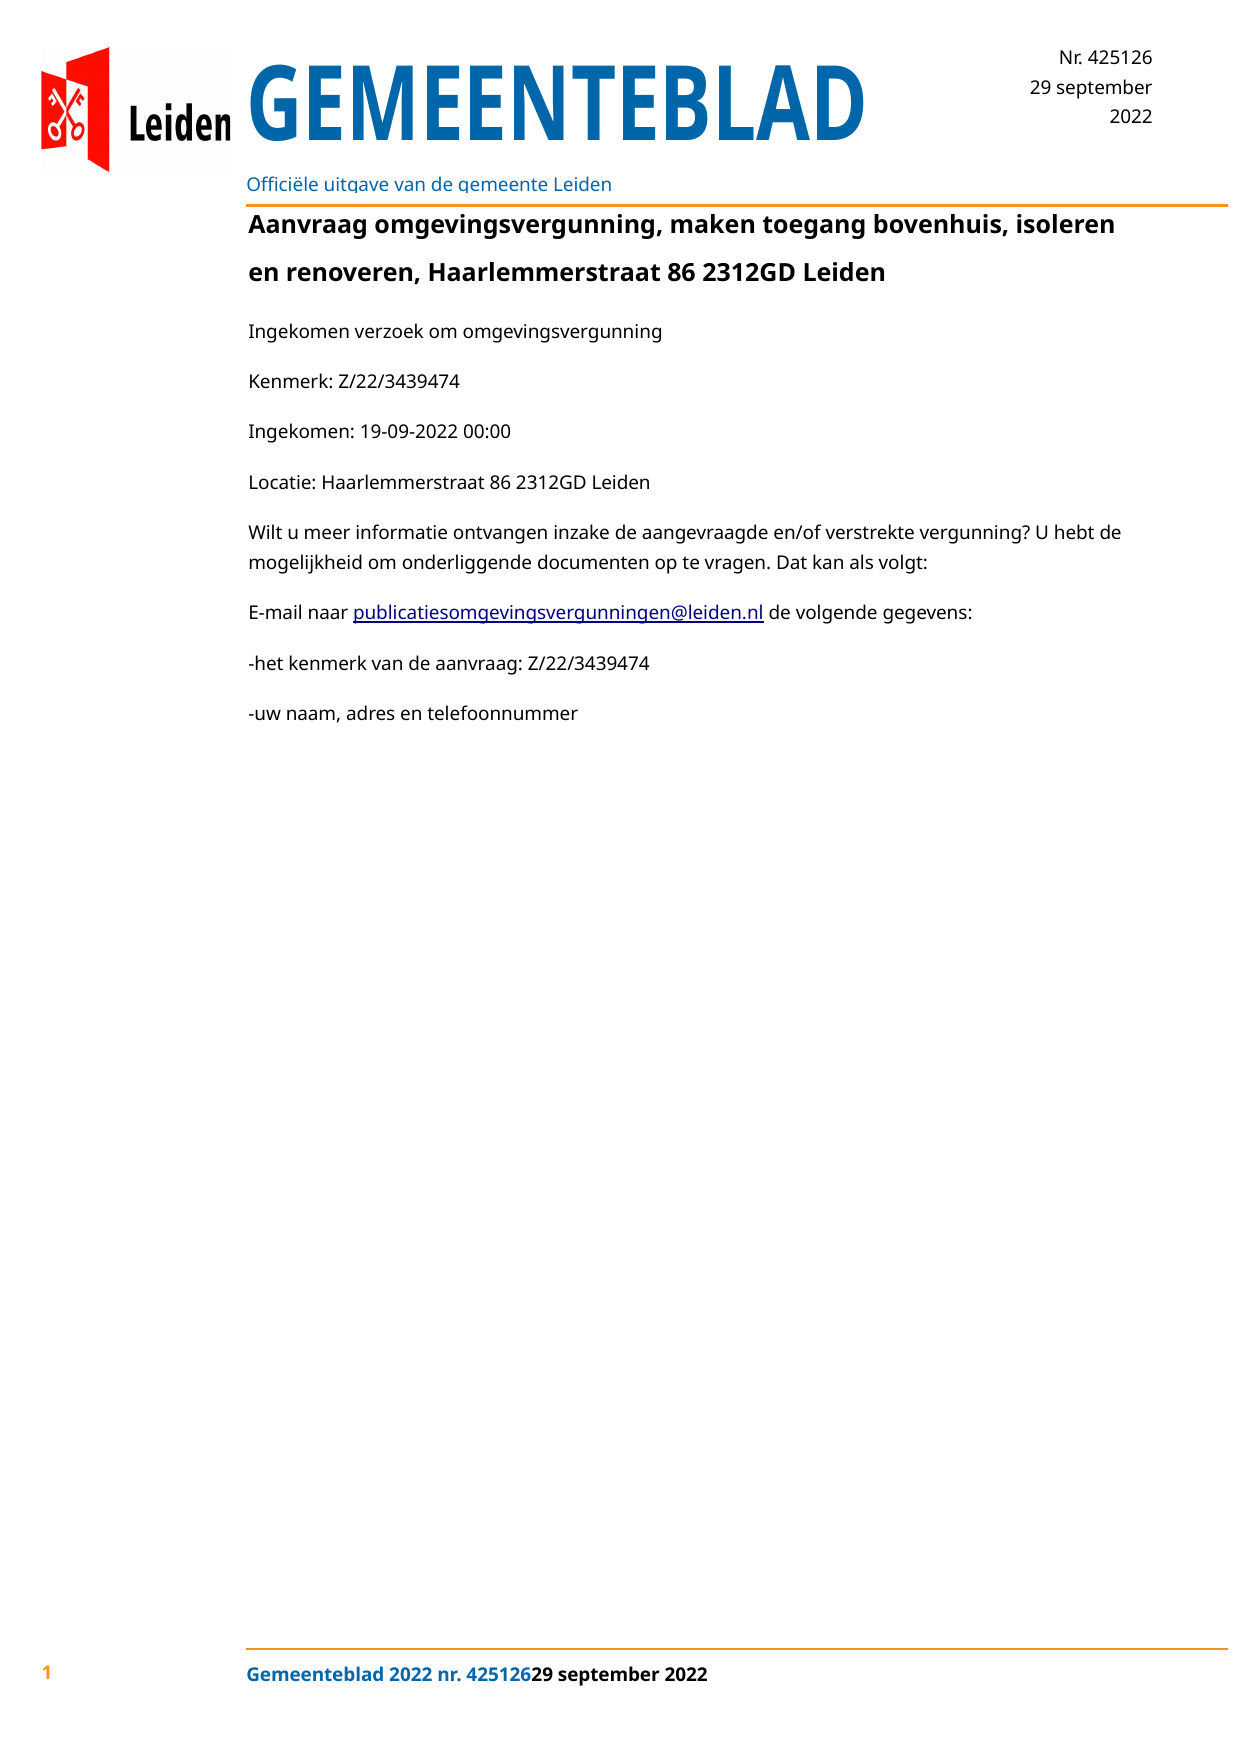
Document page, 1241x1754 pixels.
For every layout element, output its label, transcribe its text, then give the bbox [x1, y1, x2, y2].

text Kenmerk: Z/22/3439474 [248, 368, 1152, 394]
text Wilt u meer informatie ontvangen inzake de aangevraagde en/of verstrekte vergunning? U hebt de mogelijkheid om onderliggende documenten op te vragen. Dat kan als volgt: [248, 519, 1152, 575]
text E-mail naar publicatiesomgevingsvergunningen@leiden.nl de volgende gegevens: [248, 599, 1152, 625]
text Locatie: Haarlemmerstraat 86 2312GD Leiden [248, 469, 1152, 495]
picture [41, 47, 231, 172]
text Aanvraag omgevingsvergunning, maken toegang bovenhuis, isoleren en renoveren, Haarlemmerstraat 86 2312GD Leiden [248, 207, 1152, 288]
text -uw naam, adres en telefoonnummer [248, 700, 1152, 726]
text Ingekomen verzoek om omgevingsvergunning [248, 318, 1152, 344]
text -het kenmerk van de aanvraag: Z/22/3439474 [248, 650, 1152, 676]
text Ingekomen: 19-09-2022 00:00 [248, 419, 1152, 444]
